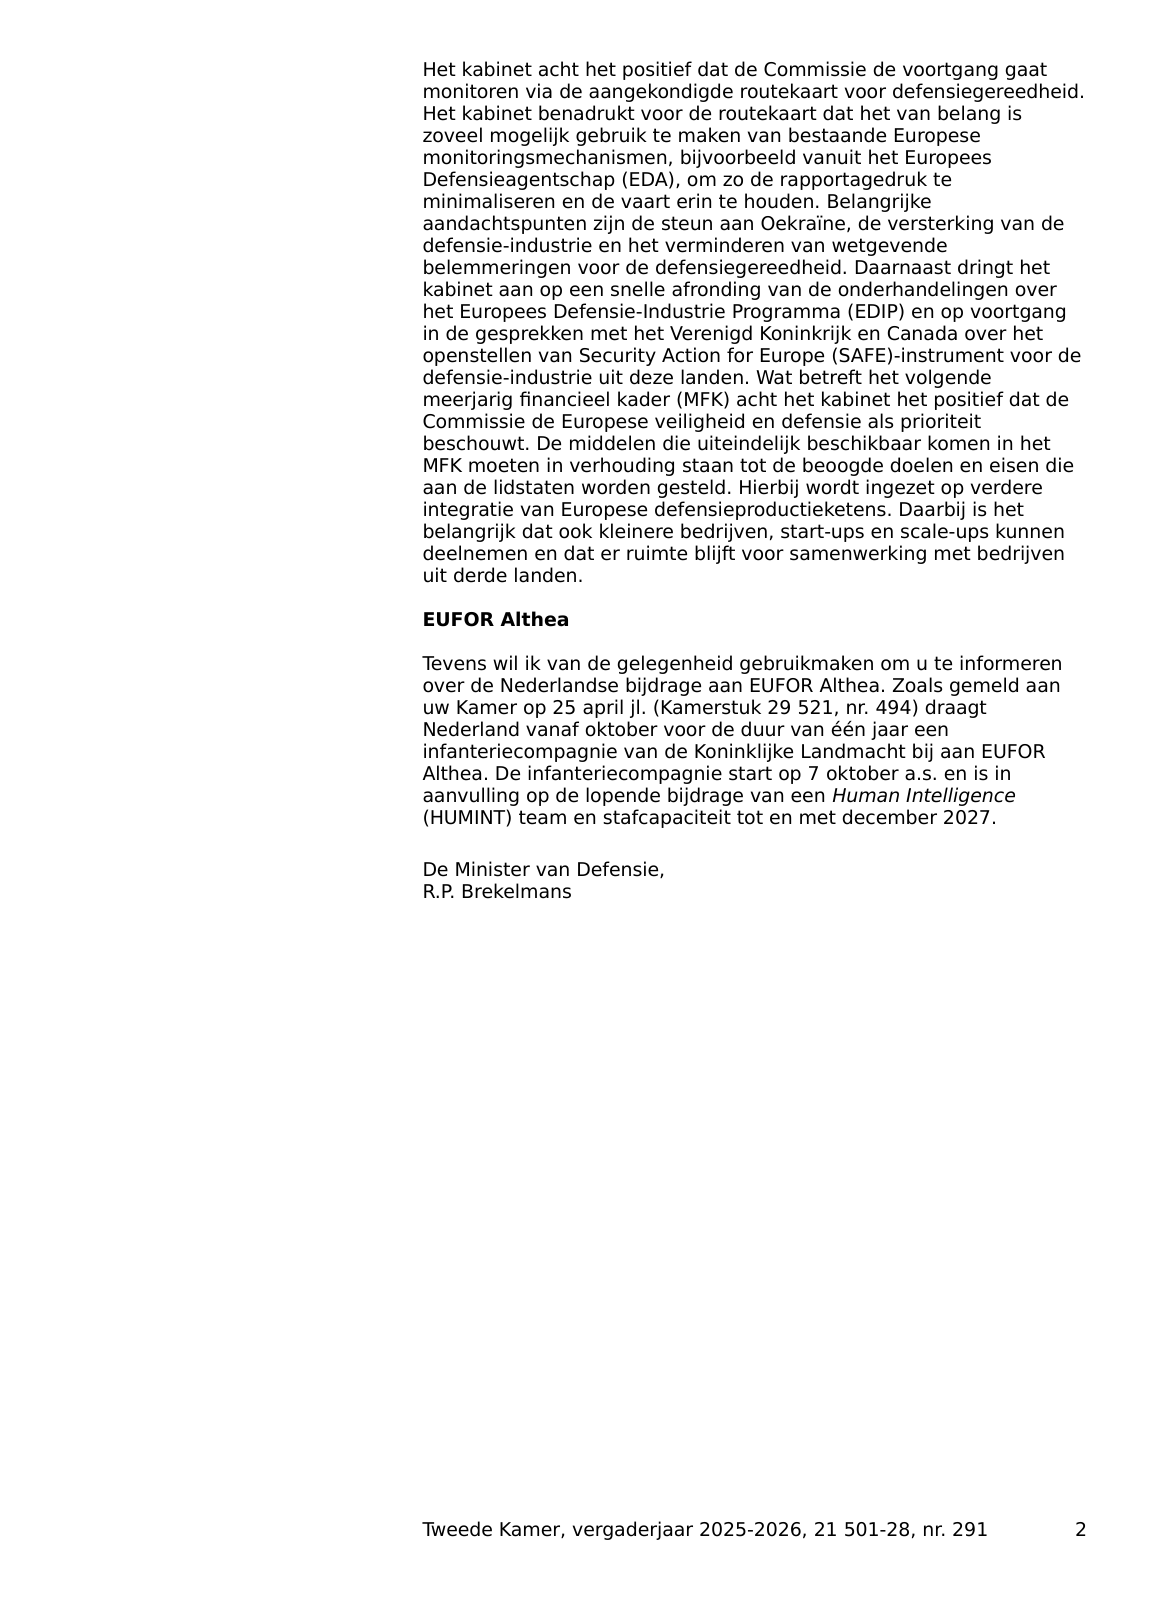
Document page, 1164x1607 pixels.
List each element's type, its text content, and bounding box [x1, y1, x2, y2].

subtitle EUFOR Althea [422, 609, 1087, 631]
text De Minister van Defensie, R.P. Brekelmans [422, 859, 1087, 903]
text Tevens wil ik van de gelegenheid gebruikmaken om u te informeren over de Nederlandse bijdrage aan EUFOR Althea. Zoals gemeld aan uw Kamer op 25 april jl. (Kamerstuk 29 521, nr. 494) draagt Nederland vanaf oktober voor de duur van één jaar een infanteriecompagnie van de Koninklijke Landmacht bij aan EUFOR Althea. De infanteriecompagnie start op 7 oktober a.s. en is in aanvulling op de lopende bijdrage van een Human Intelligence (HUMINT) team en stafcapaciteit tot en met december 2027. [422, 653, 1087, 829]
text Het kabinet acht het positief dat de Commissie de voortgang gaat monitoren via de aangekondigde routekaart voor defensiegereedheid. Het kabinet benadrukt voor de routekaart dat het van belang is zoveel mogelijk gebruik te maken van bestaande Europese monitoringsmechanismen, bijvoorbeeld vanuit het Europees Defensieagentschap (EDA), om zo de rapportagedruk te minimaliseren en de vaart erin te houden. Belangrijke aandachtspunten zijn de steun aan Oekraïne, de versterking van de defensie-industrie en het verminderen van wetgevende belemmeringen voor de defensiegereedheid. Daarnaast dringt het kabinet aan op een snelle afronding van de onderhandelingen over het Europees Defensie-Industrie Programma (EDIP) en op voortgang in de gesprekken met het Verenigd Koninkrijk en Canada over het openstellen van Security Action for Europe (SAFE)-instrument voor de defensie-industrie uit deze landen. Wat betreft het volgende meerjarig financieel kader (MFK) acht het kabinet het positief dat de Commissie de Europese veiligheid en defensie als prioriteit beschouwt. De middelen die uiteindelijk beschikbaar komen in het MFK moeten in verhouding staan tot de beoogde doelen en eisen die aan de lidstaten worden gesteld. Hierbij wordt ingezet op verdere integratie van Europese defensieproductieketens. Daarbij is het belangrijk dat ook kleinere bedrijven, start-ups en scale-ups kunnen deelnemen en dat er ruimte blijft voor samenwerking met bedrijven uit derde landen. [422, 59, 1087, 587]
